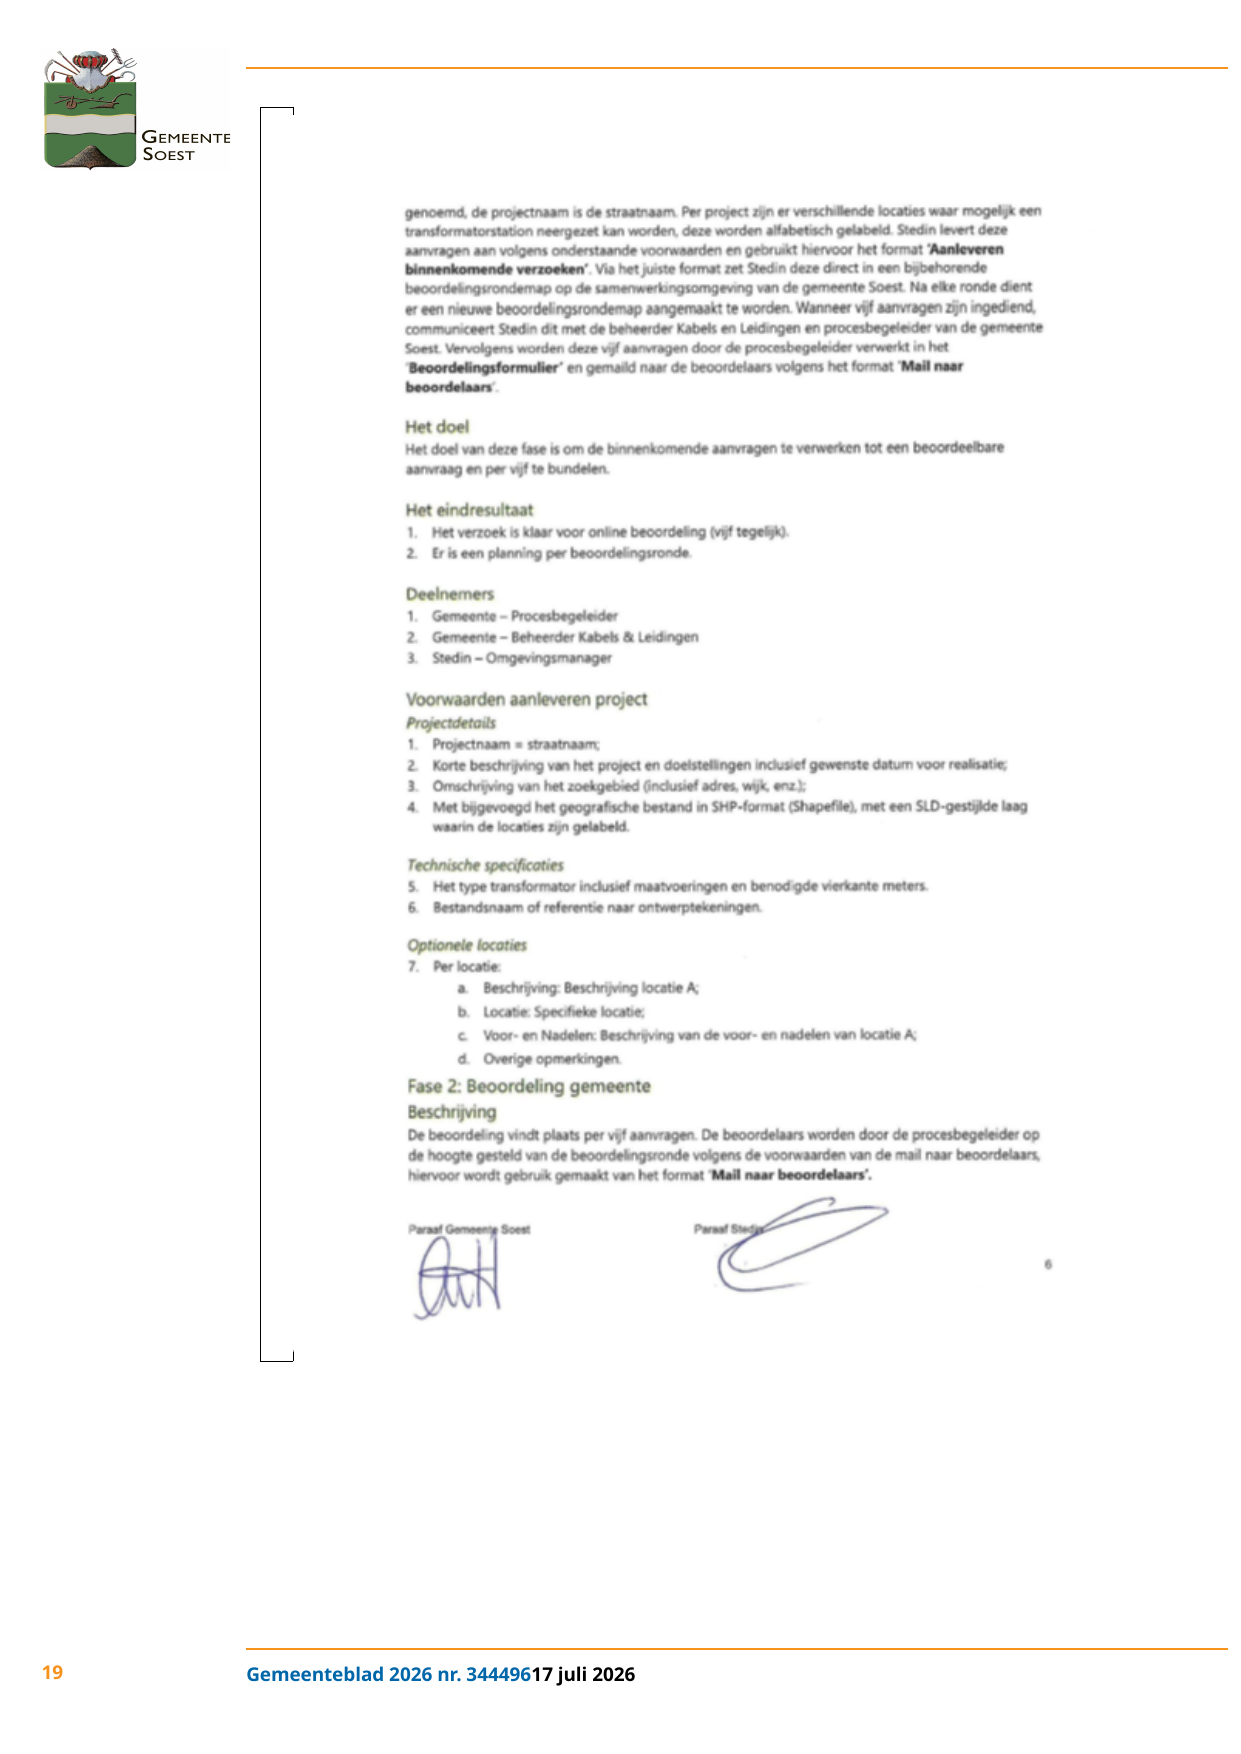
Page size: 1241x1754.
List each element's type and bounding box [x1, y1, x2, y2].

picture [268, 115, 1173, 1352]
picture [41, 47, 231, 172]
